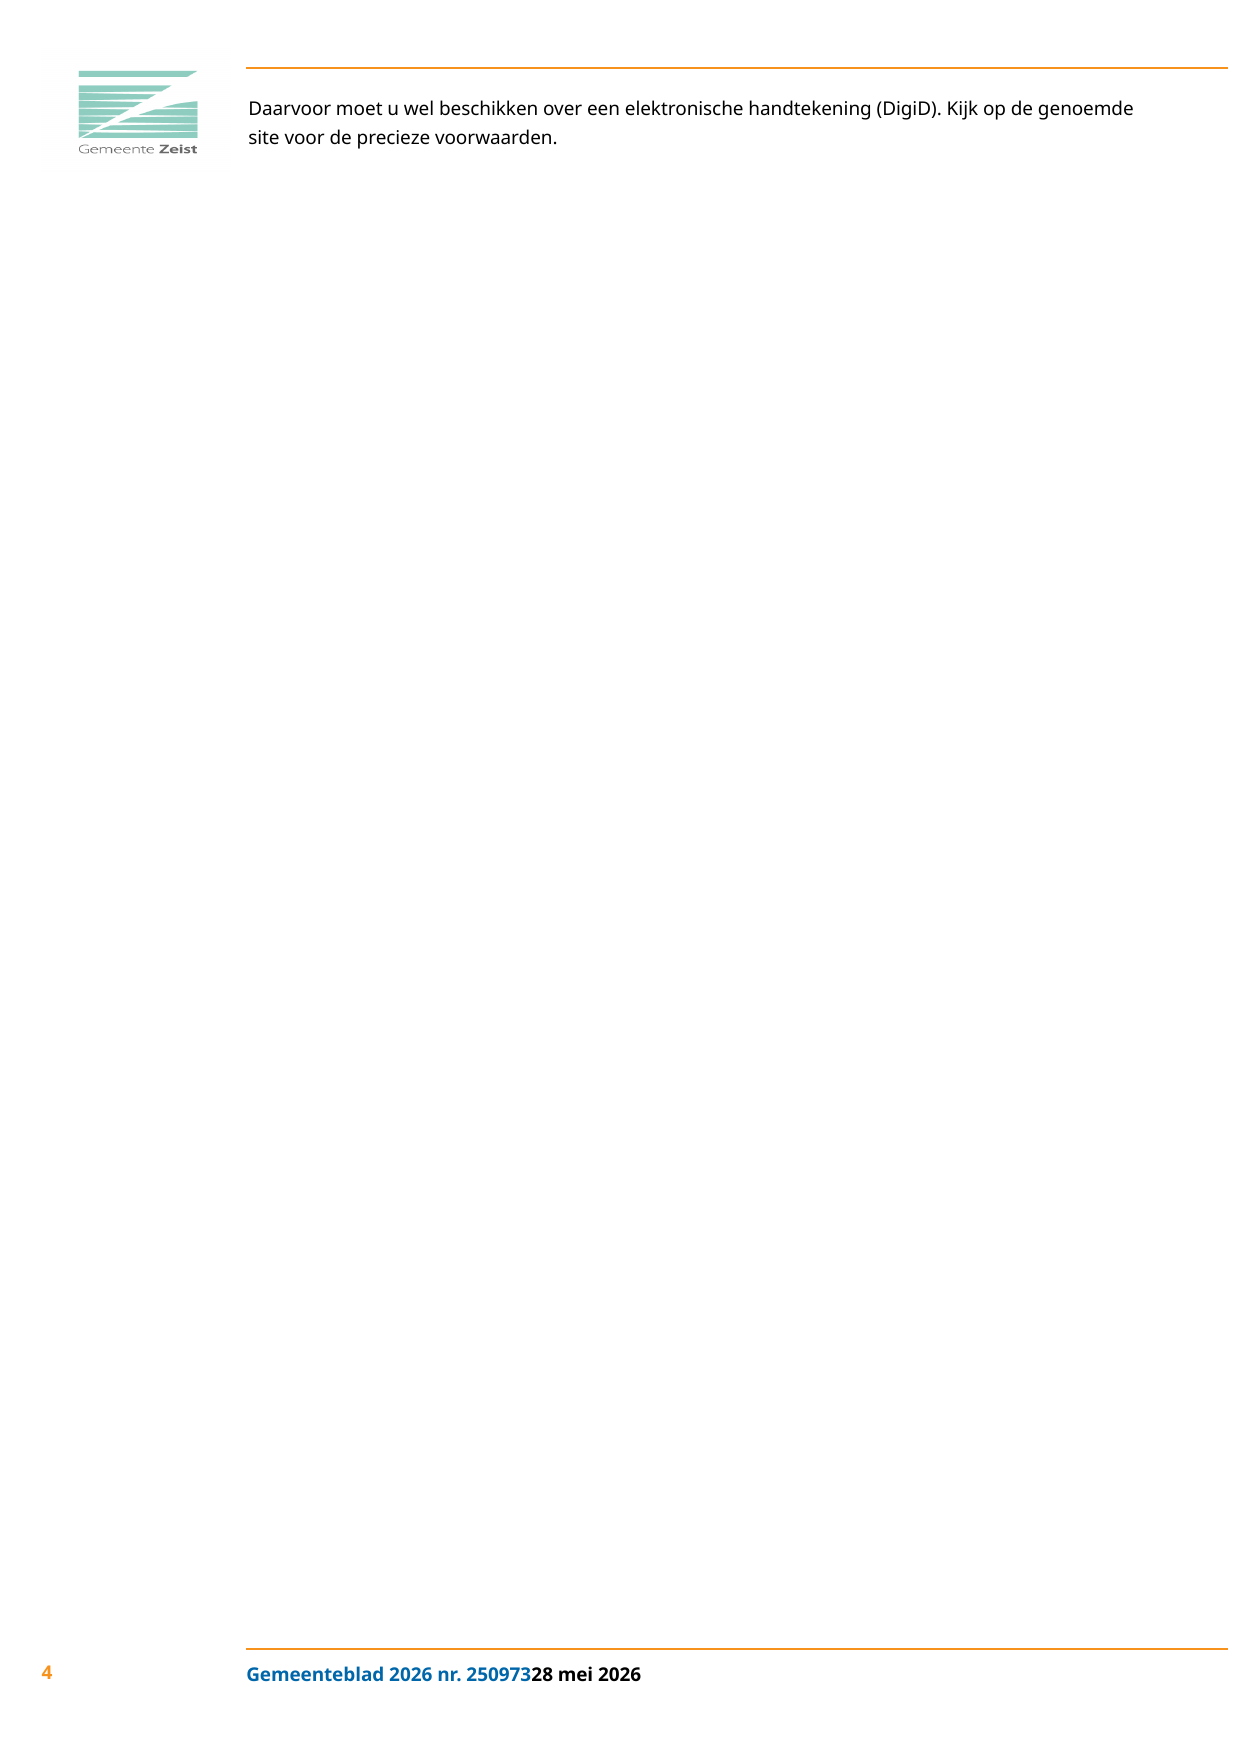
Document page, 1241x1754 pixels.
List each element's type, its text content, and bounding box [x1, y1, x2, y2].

text Daarvoor moet u wel beschikken over een elektronische handtekening (DigiD). Kijk op de genoemde site voor de precieze voorwaarden. [248, 95, 1152, 150]
picture [41, 47, 231, 172]
